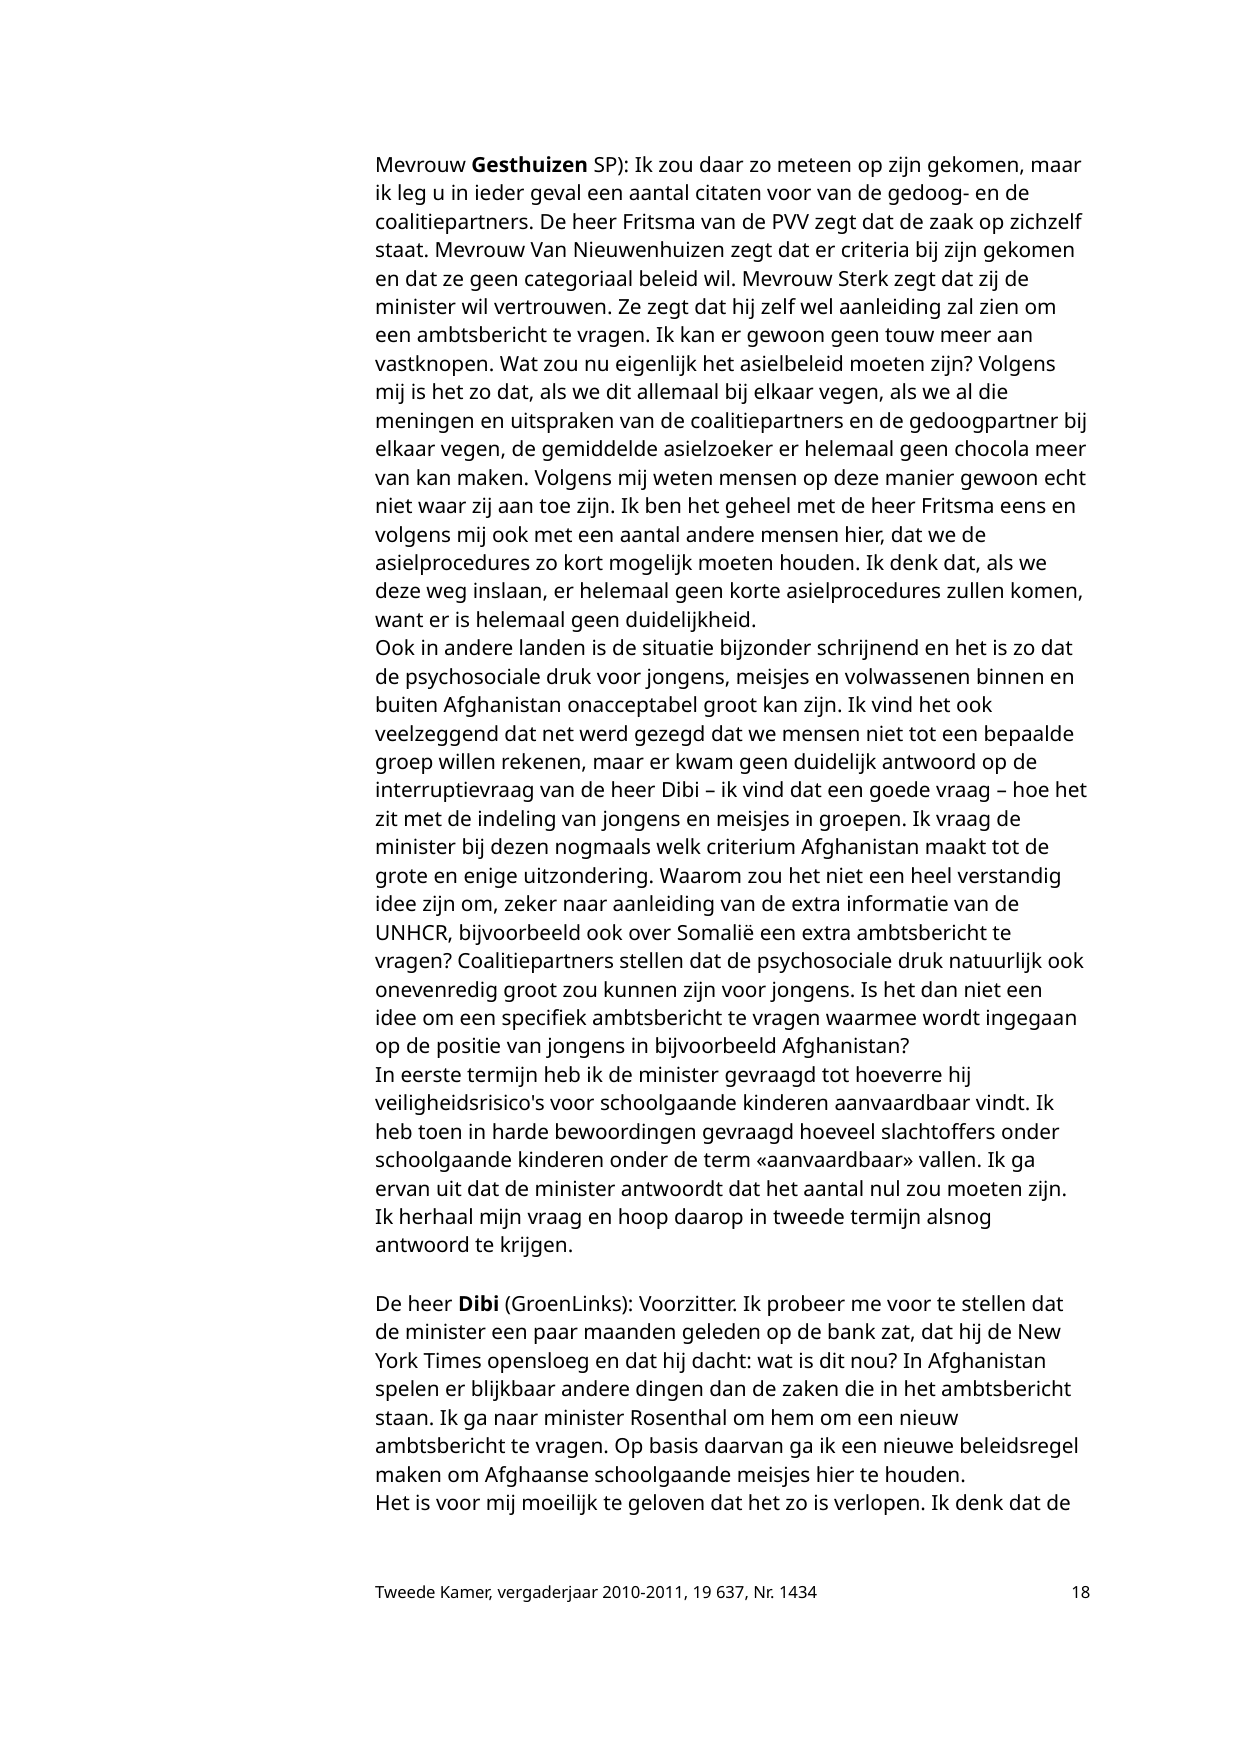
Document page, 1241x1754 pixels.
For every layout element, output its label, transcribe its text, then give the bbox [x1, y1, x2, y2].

text Ook in andere landen is de situatie bijzonder schrijnend en het is zo dat de psychosociale druk voor jongens, meisjes en volwassenen binnen en buiten Afghanistan onacceptabel groot kan zijn. Ik vind het ook veelzeggend dat net werd gezegd dat we mensen niet tot een bepaalde groep willen rekenen, maar er kwam geen duidelijk antwoord op de interruptievraag van de heer Dibi – ik vind dat een goede vraag – hoe het zit met de indeling van jongens en meisjes in groepen. Ik vraag de minister bij dezen nogmaals welk criterium Afghanistan maakt tot de grote en enige uitzondering. Waarom zou het niet een heel verstandig idee zijn om, zeker naar aanleiding van de extra informatie van de UNHCR, bijvoorbeeld ook over Somalië een extra ambtsbericht te vragen? Coalitiepartners stellen dat de psychosociale druk natuurlijk ook onevenredig groot zou kunnen zijn voor jongens. Is het dan niet een idee om een specifiek ambtsbericht te vragen waarmee wordt ingegaan op de positie van jongens in bijvoorbeeld Afghanistan? [375, 633, 1090, 1060]
text De heer Dibi (GroenLinks): Voorzitter. Ik probeer me voor te stellen dat de minister een paar maanden geleden op de bank zat, dat hij de New York Times opensloeg en dat hij dacht: wat is dit nou? In Afghanistan spelen er blijkbaar andere dingen dan de zaken die in het ambtsbericht staan. Ik ga naar minister Rosenthal om hem om een nieuw ambtsbericht te vragen. Op basis daarvan ga ik een nieuwe beleidsregel maken om Afghaanse schoolgaande meisjes hier te houden. [375, 1289, 1090, 1488]
text In eerste termijn heb ik de minister gevraagd tot hoeverre hij veiligheidsrisico's voor schoolgaande kinderen aanvaardbaar vindt. Ik heb toen in harde bewoordingen gevraagd hoeveel slachtoffers onder schoolgaande kinderen onder de term «aanvaardbaar» vallen. Ik ga ervan uit dat de minister antwoordt dat het aantal nul zou moeten zijn. Ik herhaal mijn vraag en hoop daarop in tweede termijn alsnog antwoord te krijgen. [375, 1060, 1090, 1259]
text Mevrouw Gesthuizen SP): Ik zou daar zo meteen op zijn gekomen, maar ik leg u in ieder geval een aantal citaten voor van de gedoog- en de coalitiepartners. De heer Fritsma van de PVV zegt dat de zaak op zichzelf staat. Mevrouw Van Nieuwenhuizen zegt dat er criteria bij zijn gekomen en dat ze geen categoriaal beleid wil. Mevrouw Sterk zegt dat zij de minister wil vertrouwen. Ze zegt dat hij zelf wel aanleiding zal zien om een ambtsbericht te vragen. Ik kan er gewoon geen touw meer aan vastknopen. Wat zou nu eigenlijk het asielbeleid moeten zijn? Volgens mij is het zo dat, als we dit allemaal bij elkaar vegen, als we al die meningen en uitspraken van de coalitiepartners en de gedoogpartner bij elkaar vegen, de gemiddelde asielzoeker er helemaal geen chocola meer van kan maken. Volgens mij weten mensen op deze manier gewoon echt niet waar zij aan toe zijn. Ik ben het geheel met de heer Fritsma eens en volgens mij ook met een aantal andere mensen hier, dat we de asielprocedures zo kort mogelijk moeten houden. Ik denk dat, als we deze weg inslaan, er helemaal geen korte asielprocedures zullen komen, want er is helemaal geen duidelijkheid. [375, 150, 1090, 633]
text Het is voor mij moeilijk te geloven dat het zo is verlopen. Ik denk dat de [375, 1488, 1090, 1517]
